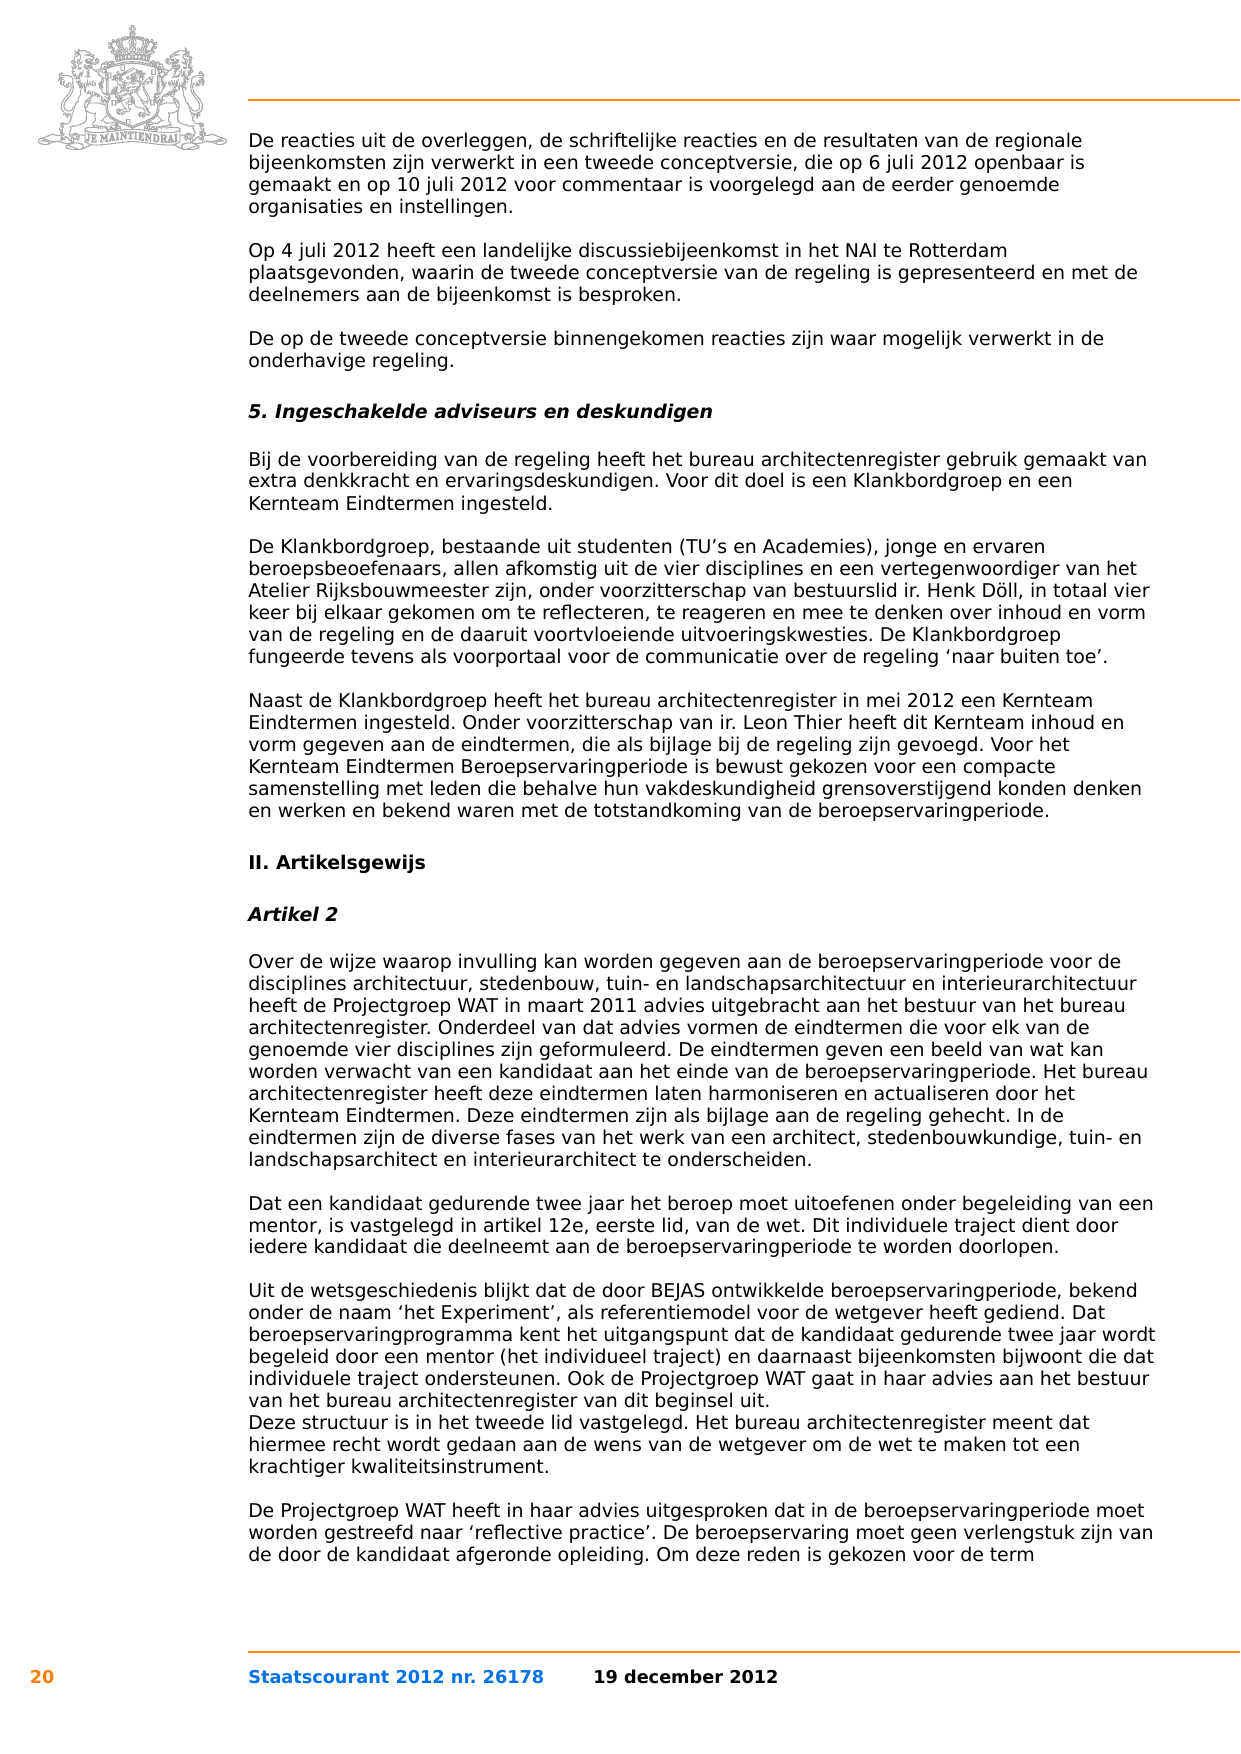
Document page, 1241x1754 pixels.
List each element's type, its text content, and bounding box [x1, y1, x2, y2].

text Op 4 juli 2012 heeft een landelijke discussiebijeenkomst in het NAI te Rotterdam plaatsgevonden, waarin de tweede conceptversie van de regeling is gepresenteerd en met de deelnemers aan de bijeenkomst is besproken. [248, 240, 1163, 306]
text De reacties uit de overleggen, de schriftelijke reacties en de resultaten van de regionale bijeenkomsten zijn verwerkt in een tweede conceptversie, die op 6 juli 2012 openbaar is gemaakt en op 10 juli 2012 voor commentaar is voorgelegd aan de eerder genoemde organisaties en instellingen. [248, 130, 1163, 218]
subtitle 5. Ingeschakelde adviseurs en deskundigen [248, 401, 1163, 423]
text De Projectgroep WAT heeft in haar advies uitgesproken dat in de beroepservaringperiode moet worden gestreefd naar ‘reflective practice’. De beroepservaring moet geen verlengstuk zijn van de door de kandidaat afgeronde opleiding. Om deze reden is gekozen voor de term [248, 1500, 1163, 1566]
text Bij de voorbereiding van de regeling heeft het bureau architectenregister gebruik gemaakt van extra denkkracht en ervaringsdeskundigen. Voor dit doel is een Klankbordgroep en een Kernteam Eindtermen ingesteld. [248, 448, 1163, 514]
picture [38, 25, 227, 150]
text De op de tweede conceptversie binnengekomen reacties zijn waar mogelijk verwerkt in de onderhavige regeling. [248, 327, 1163, 371]
text De Klankbordgroep, bestaande uit studenten (TU’s en Academies), jonge en ervaren beroepsbeoefenaars, allen afkomstig uit de vier disciplines en een vertegenwoordiger van het Atelier Rijksbouwmeester zijn, onder voorzitterschap van bestuurslid ir. Henk Döll, in totaal vier keer bij elkaar gekomen om te reflecteren, te reageren en mee te denken over inhoud en vorm van de regeling en de daaruit voortvloeiende uitvoeringskwesties. De Klankbordgroep fungeerde tevens als voorportaal voor de communicatie over de regeling ‘naar buiten toe’. [248, 536, 1163, 668]
text Uit de wetsgeschiedenis blijkt dat de door BEJAS ontwikkelde beroepservaringperiode, bekend onder de naam ‘het Experiment’, als referentiemodel voor de wetgever heeft gediend. Dat beroepservaringprogramma kent het uitgangspunt dat de kandidaat gedurende twee jaar wordt begeleid door een mentor (het individueel traject) en daarnaast bijeenkomsten bijwoont die dat individuele traject ondersteunen. Ook de Projectgroep WAT gaat in haar advies aan het bestuur van het bureau architectenregister van dit beginsel uit. [248, 1280, 1163, 1412]
subtitle Artikel 2 [248, 904, 1163, 926]
text Over de wijze waarop invulling kan worden gegeven aan de beroepservaringperiode voor de disciplines architectuur, stedenbouw, tuin- en landschapsarchitectuur en interieurarchitectuur heeft de Projectgroep WAT in maart 2011 advies uitgebracht aan het bestuur van het bureau architectenregister. Onderdeel van dat advies vormen de eindtermen die voor elk van de genoemde vier disciplines zijn geformuleerd. De eindtermen geven een beeld van wat kan worden verwacht van een kandidaat aan het einde van de beroepservaringperiode. Het bureau architectenregister heeft deze eindtermen laten harmoniseren en actualiseren door het Kernteam Eindtermen. Deze eindtermen zijn als bijlage aan de regeling gehecht. In de eindtermen zijn de diverse fases van het werk van een architect, stedenbouwkundige, tuin- en landschapsarchitect en interieurarchitect te onderscheiden. [248, 951, 1163, 1171]
subtitle II. Artikelsgewijs [248, 852, 1163, 874]
text Deze structuur is in het tweede lid vastgelegd. Het bureau architectenregister meent dat hiermee recht wordt gedaan aan de wens van de wetgever om de wet te maken tot een krachtiger kwaliteitsinstrument. [248, 1412, 1163, 1478]
text Naast de Klankbordgroep heeft het bureau architectenregister in mei 2012 een Kernteam Eindtermen ingesteld. Onder voorzitterschap van ir. Leon Thier heeft dit Kernteam inhoud en vorm gegeven aan de eindtermen, die als bijlage bij de regeling zijn gevoegd. Voor het Kernteam Eindtermen Beroepservaringperiode is bewust gekozen voor een compacte samenstelling met leden die behalve hun vakdeskundigheid grensoverstijgend konden denken en werken en bekend waren met de totstandkoming van de beroepservaringperiode. [248, 690, 1163, 822]
text Dat een kandidaat gedurende twee jaar het beroep moet uitoefenen onder begeleiding van een mentor, is vastgelegd in artikel 12e, eerste lid, van de wet. Dit individuele traject dient door iedere kandidaat die deelneemt aan de beroepservaringperiode te worden doorlopen. [248, 1192, 1163, 1258]
